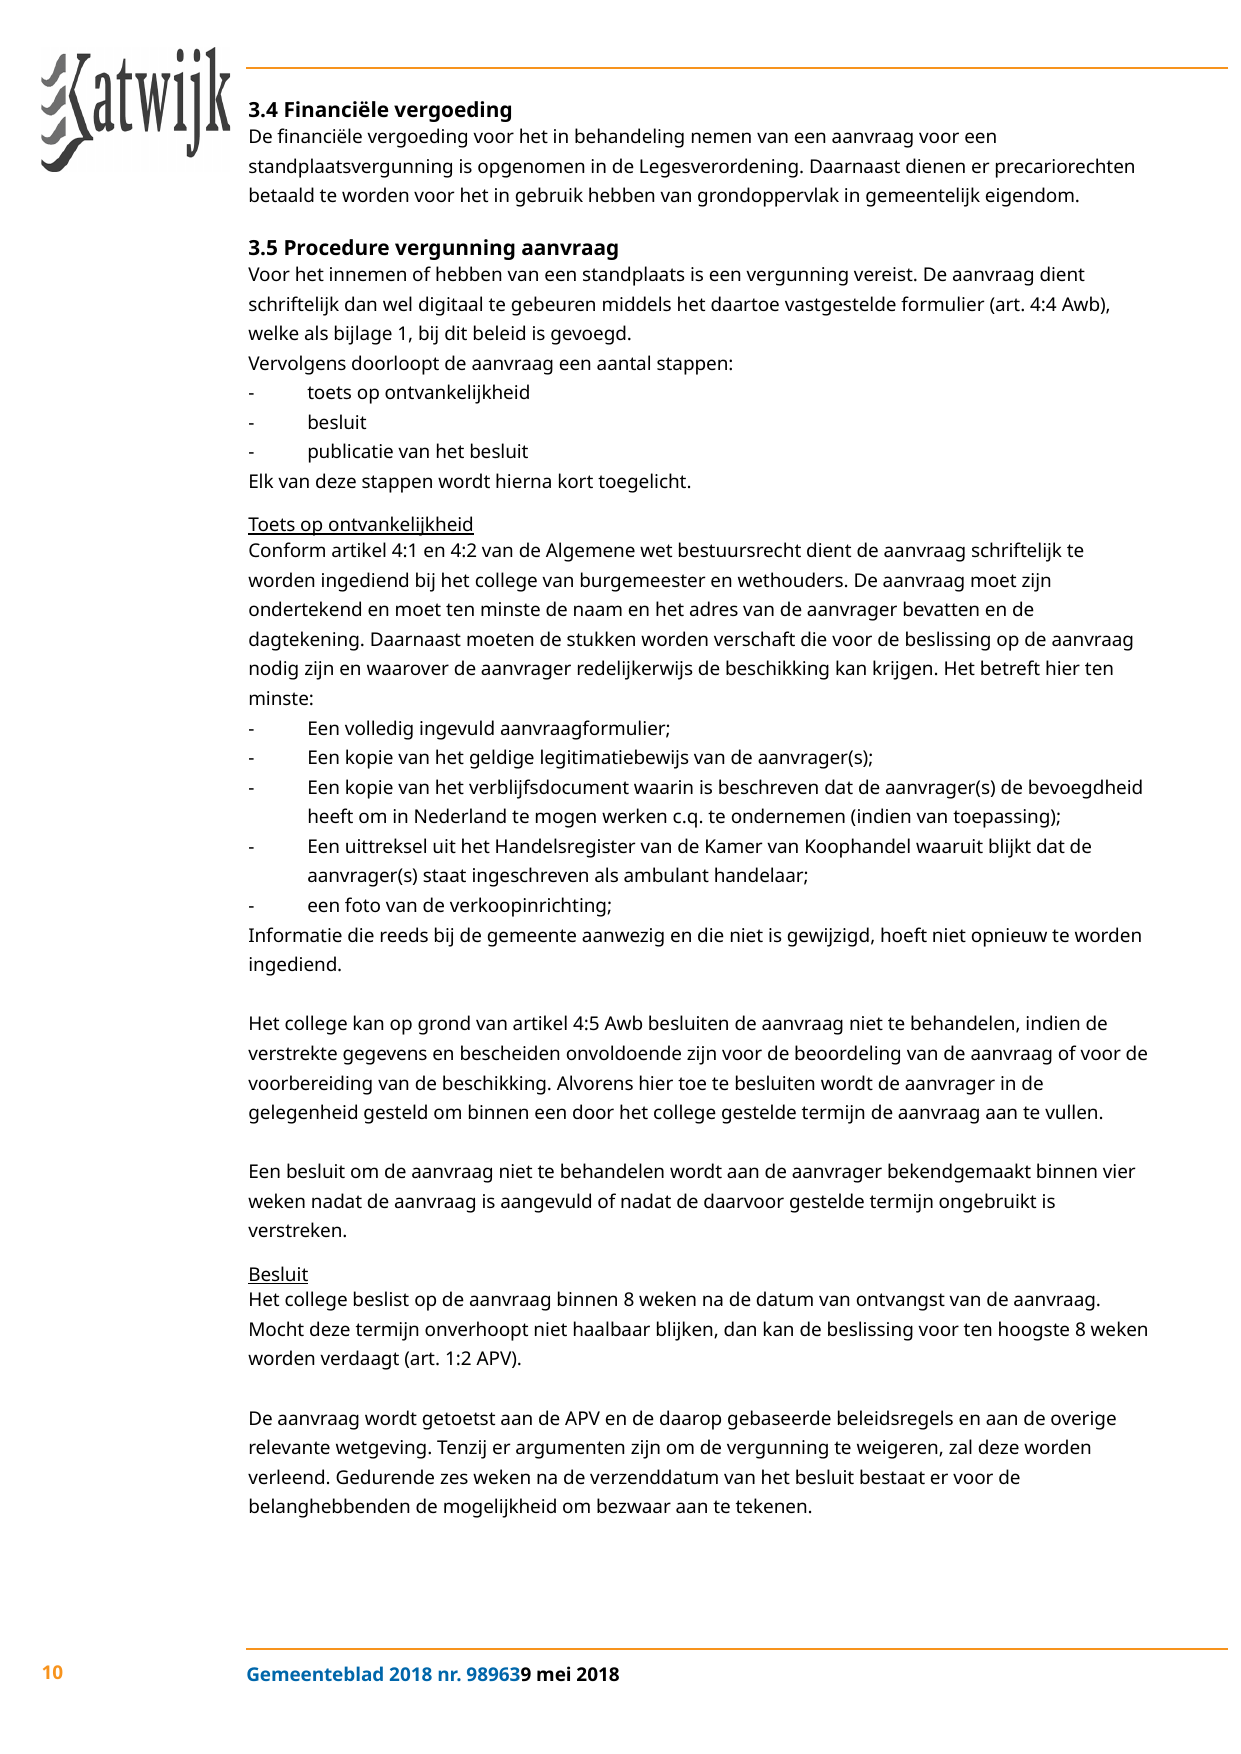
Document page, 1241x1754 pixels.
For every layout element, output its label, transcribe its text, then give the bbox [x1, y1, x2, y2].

list Een volledig ingevuld aanvraagformulier; [248, 715, 1152, 740]
list Een kopie van het verblijfsdocument waarin is beschreven dat de aanvrager(s) de bevoegdheid heeft om in Nederland te mogen werken c.q. te ondernemen (indien van toepassing); [248, 774, 1152, 829]
text De aanvraag wordt getoetst aan de APV en de daarop gebaseerde beleidsregels en aan de overige relevante wetgeving. Tenzij er argumenten zijn om de vergunning te weigeren, zal deze worden verleend. Gedurende zes weken na de verzenddatum van het besluit bestaat er voor de belanghebbenden de mogelijkheid om bezwaar aan te tekenen. [248, 1405, 1152, 1519]
list besluit [248, 409, 1152, 435]
text 3.4 Financiële vergoeding [248, 95, 1152, 123]
text Toets op ontvankelijkheid [248, 511, 1152, 537]
list toets op ontvankelijkheid [248, 379, 1152, 405]
text Besluit [248, 1261, 1152, 1286]
list Een kopie van het geldige legitimatiebewijs van de aanvrager(s); [248, 744, 1152, 770]
list een foto van de verkoopinrichting; [248, 892, 1152, 918]
text Het college kan op grond van artikel 4:5 Awb besluiten de aanvraag niet te behandelen, indien de verstrekte gegevens en bescheiden onvoldoende zijn voor de beoordeling van de aanvraag of voor de voorbereiding van de beschikking. Alvorens hier toe te besluiten wordt de aanvrager in de gelegenheid gesteld om binnen een door het college gestelde termijn de aanvraag aan te vullen. [248, 1011, 1152, 1125]
text Vervolgens doorloopt de aanvraag een aantal stappen: [248, 350, 1152, 376]
text Conform artikel 4:1 en 4:2 van de Algemene wet bestuursrecht dient de aanvraag schriftelijk te worden ingediend bij het college van burgemeester en wethouders. De aanvraag moet zijn ondertekend en moet ten minste de naam en het adres van de aanvrager bevatten en de dagtekening. Daarnaast moeten de stukken worden verschaft die voor de beslissing op de aanvraag nodig zijn en waarover de aanvrager redelijkerwijs de beschikking kan krijgen. Het betreft hier ten minste: [248, 537, 1152, 711]
text Een besluit om de aanvraag niet te behandelen wordt aan de aanvrager bekendgemaakt binnen vier weken nadat de aanvraag is aangevuld of nadat de daarvoor gestelde termijn ongebruikt is verstreken. [248, 1158, 1152, 1243]
text Voor het innemen of hebben van een standplaats is een vergunning vereist. De aanvraag dient schriftelijk dan wel digitaal te gebeuren middels het daartoe vastgestelde formulier (art. 4:4 Awb), welke als bijlage 1, bij dit beleid is gevoegd. [248, 261, 1152, 346]
text Elk van deze stappen wordt hierna kort toegelicht. [248, 468, 1152, 494]
picture [41, 47, 231, 172]
text Het college beslist op de aanvraag binnen 8 weken na de datum van ontvangst van de aanvraag. Mocht deze termijn onverhoopt niet haalbaar blijken, dan kan de beslissing voor ten hoogste 8 weken worden verdaagt (art. 1:2 APV). [248, 1286, 1152, 1371]
text 3.5 Procedure vergunning aanvraag [248, 233, 1152, 261]
list Een uittreksel uit het Handelsregister van de Kamer van Koophandel waaruit blijkt dat de aanvrager(s) staat ingeschreven als ambulant handelaar; [248, 833, 1152, 888]
text De financiële vergoeding voor het in behandeling nemen van een aanvraag voor een standplaatsvergunning is opgenomen in de Legesverordening. Daarnaast dienen er precariorechten betaald te worden voor het in gebruik hebben van grondoppervlak in gemeentelijk eigendom. [248, 123, 1152, 208]
text Informatie die reeds bij de gemeente aanwezig en die niet is gewijzigd, hoeft niet opnieuw te worden ingediend. [248, 922, 1152, 977]
list publicatie van het besluit [248, 439, 1152, 464]
